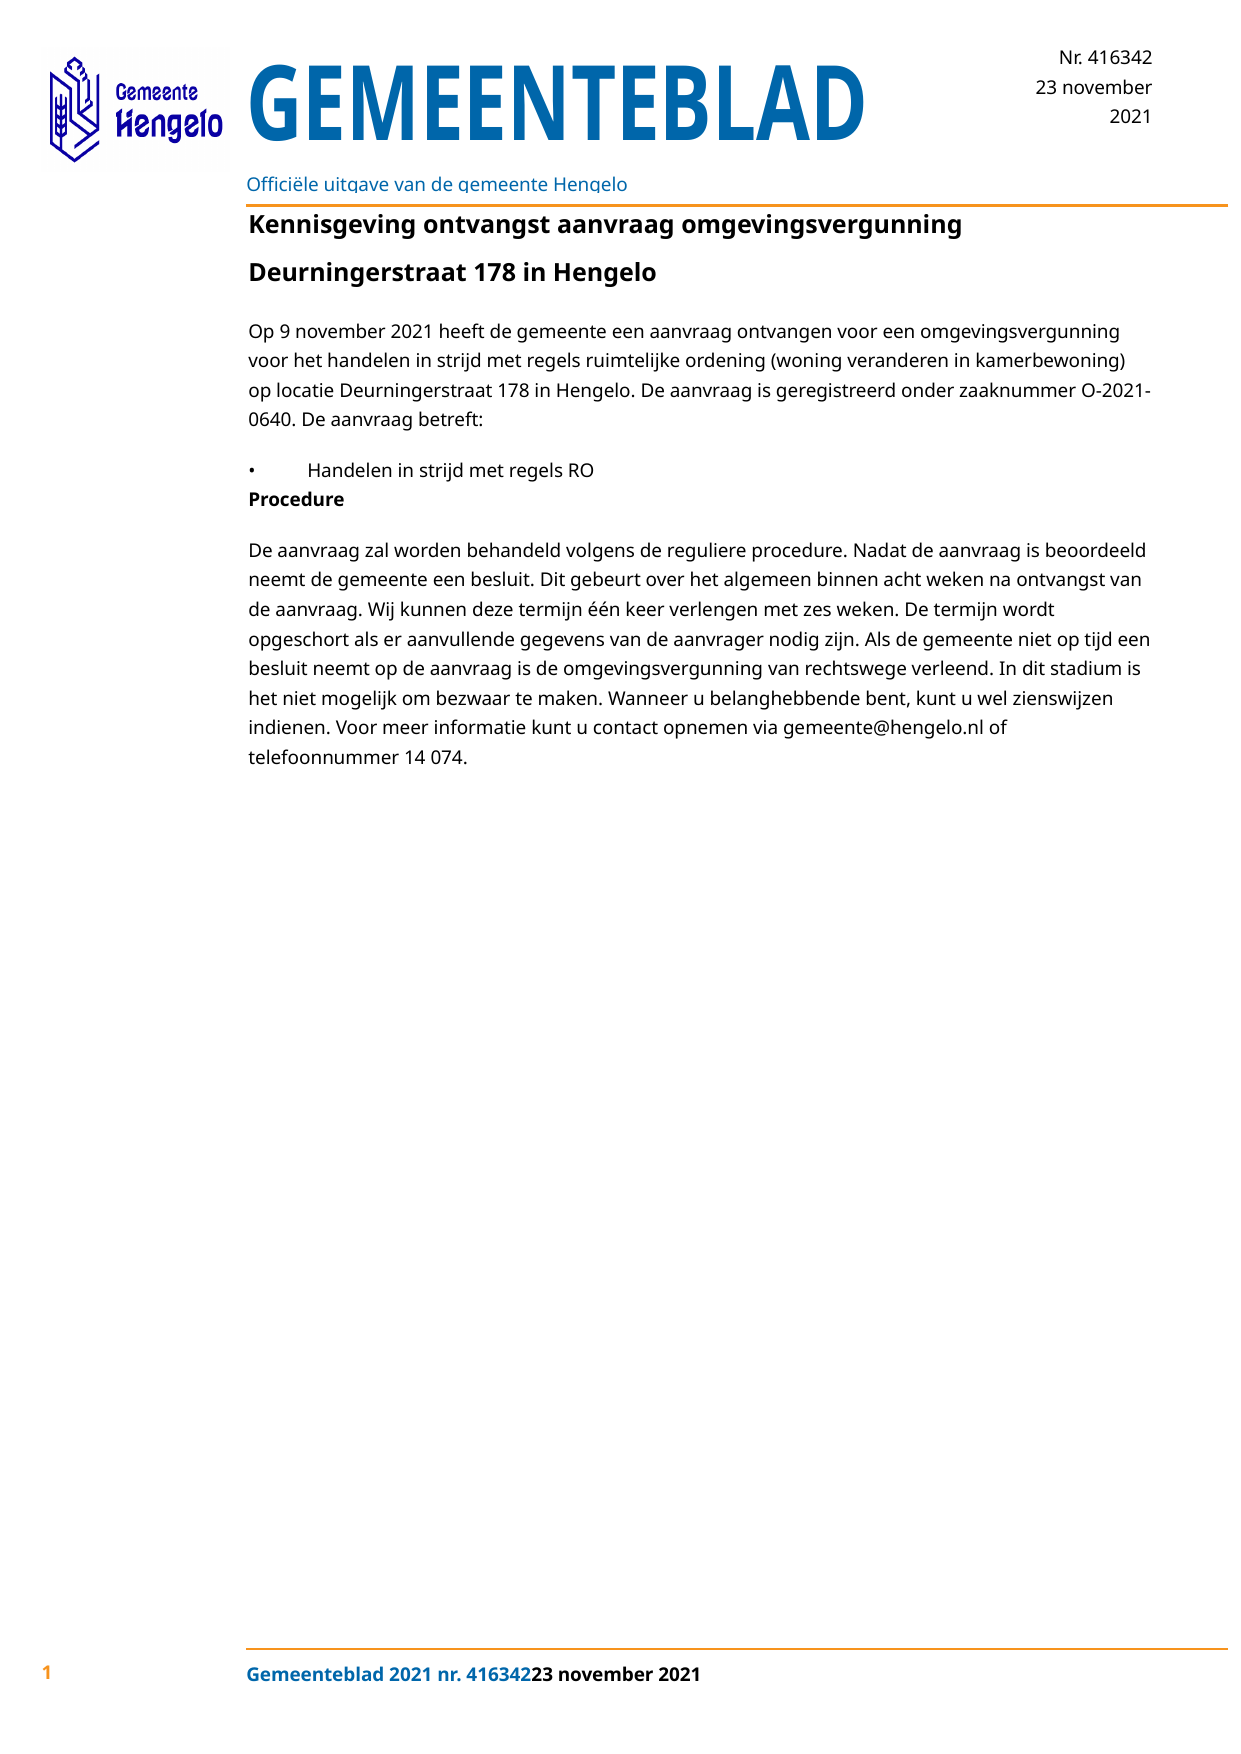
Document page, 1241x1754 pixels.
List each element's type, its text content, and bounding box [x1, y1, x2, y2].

text Op 9 november 2021 heeft de gemeente een aanvraag ontvangen voor een omgevingsvergunning voor het handelen in strijd met regels ruimtelijke ordening (woning veranderen in kamerbewoning) op locatie Deurningerstraat 178 in Hengelo. De aanvraag is geregistreerd onder zaaknummer O-2021-0640. De aanvraag betreft: [248, 318, 1152, 432]
list Handelen in strijd met regels RO [248, 457, 1152, 483]
picture [41, 47, 231, 172]
text Kennisgeving ontvangst aanvraag omgevingsvergunning Deurningerstraat 178 in Hengelo [248, 207, 1152, 288]
text Procedure [248, 487, 1152, 512]
text De aanvraag zal worden behandeld volgens de reguliere procedure. Nadat de aanvraag is beoordeeld neemt de gemeente een besluit. Dit gebeurt over het algemeen binnen acht weken na ontvangst van de aanvraag. Wij kunnen deze termijn één keer verlengen met zes weken. De termijn wordt opgeschort als er aanvullende gegevens van de aanvrager nodig zijn. Als de gemeente niet op tijd een besluit neemt op de aanvraag is de omgevingsvergunning van rechtswege verleend. In dit stadium is het niet mogelijk om bezwaar te maken. Wanneer u belanghebbende bent, kunt u wel zienswijzen indienen. Voor meer informatie kunt u contact opnemen via gemeente@hengelo.nl of telefoonnummer 14 074. [248, 537, 1152, 770]
